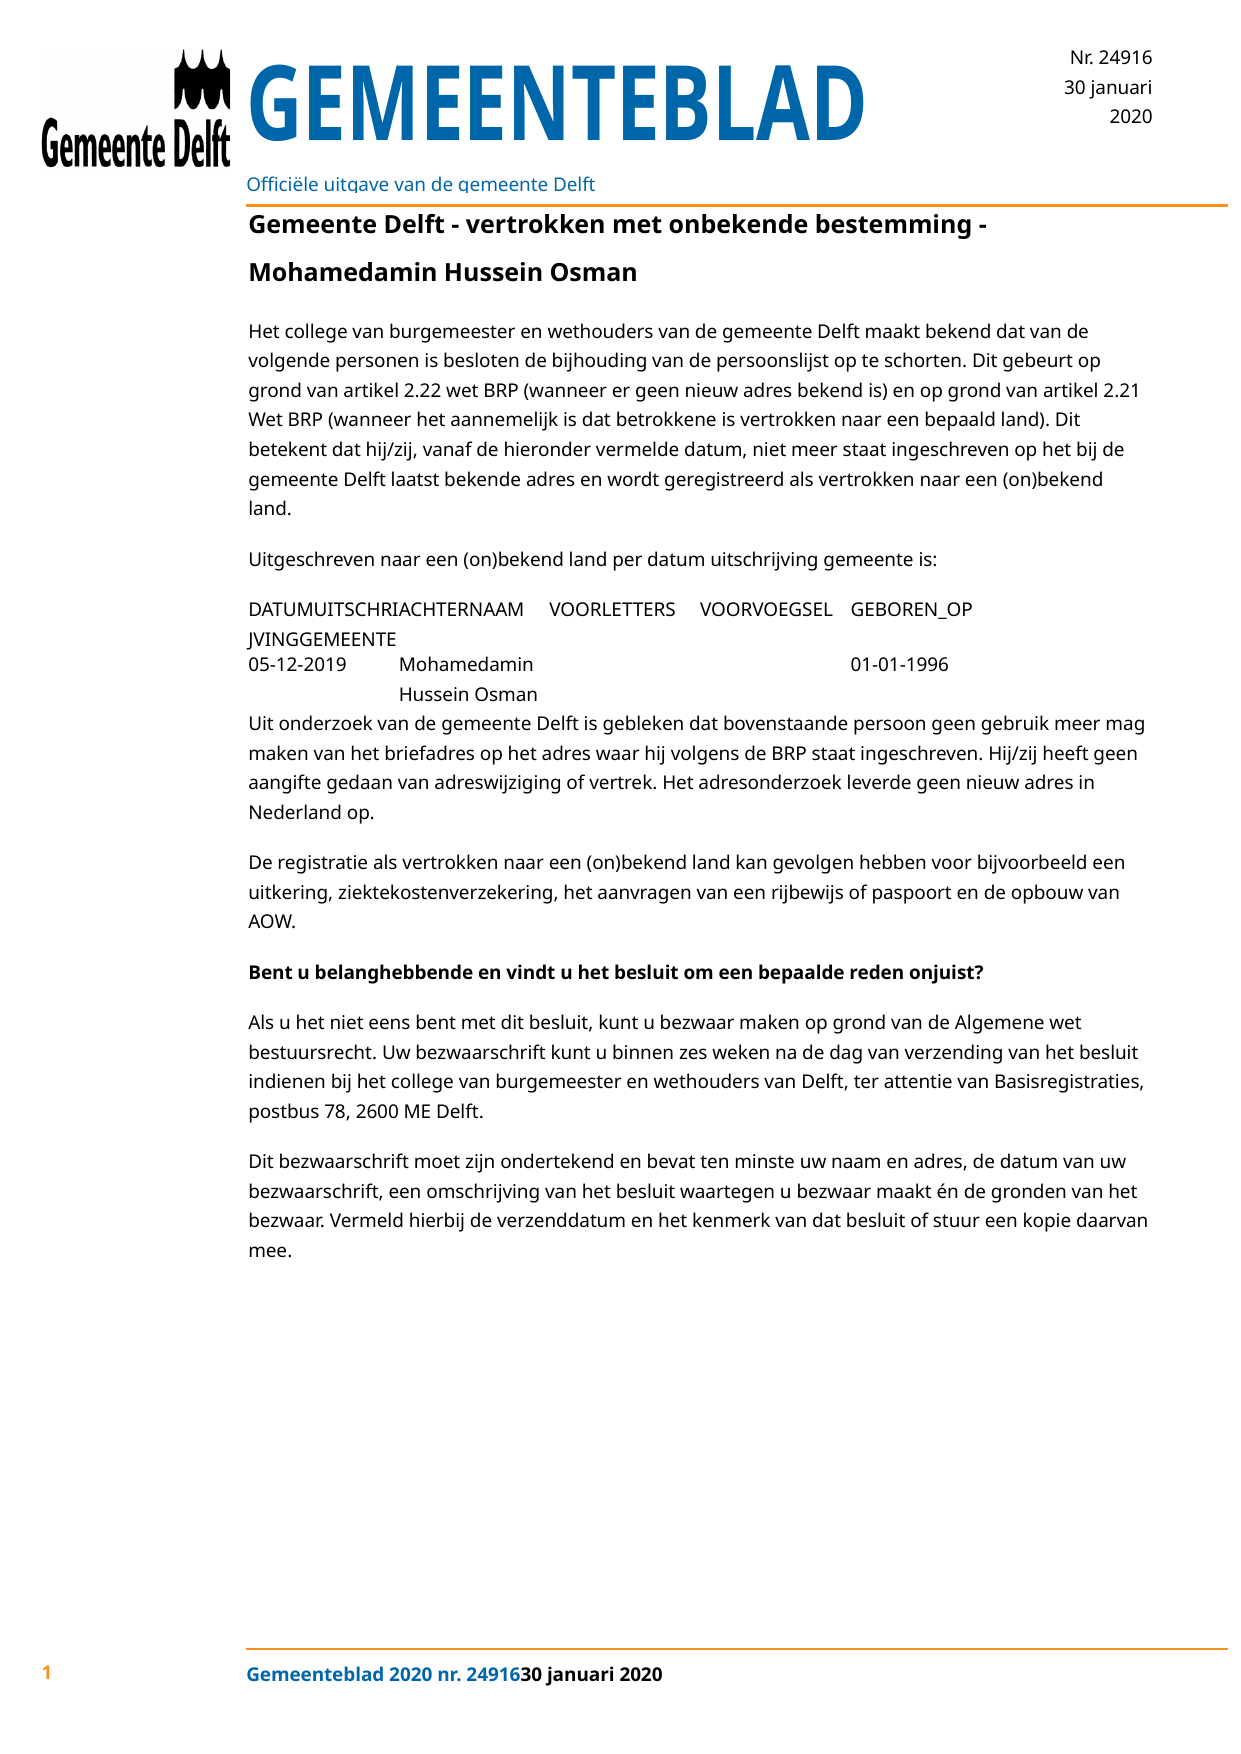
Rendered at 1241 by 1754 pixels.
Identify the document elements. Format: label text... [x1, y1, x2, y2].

table_header VOORLETTERS [549, 596, 700, 652]
text Het college van burgemeester en wethouders van de gemeente Delft maakt bekend dat van de volgende personen is besloten de bijhouding van de persoonslijst op te schorten. Dit gebeurt op grond van artikel 2.22 wet BRP (wanneer er geen nieuw adres bekend is) en op grond van artikel 2.21 Wet BRP (wanneer het aannemelijk is dat betrokkene is vertrokken naar een bepaald land). Dit betekent dat hij/zij, vanaf de hieronder vermelde datum, niet meer staat ingeschreven op het bij de gemeente Delft laatst bekende adres en wordt geregistreerd als vertrokken naar een (on)bekend land. [248, 318, 1152, 521]
table_header VOORVOEGSEL [700, 596, 850, 652]
picture [41, 47, 231, 172]
table_header DATUMUITSCHRIJVINGGEMEENTE [248, 596, 398, 652]
text Uit onderzoek van de gemeente Delft is gebleken dat bovenstaande persoon geen gebruik meer mag maken van het briefadres op het adres waar hij volgens de BRP staat ingeschreven. Hij/zij heeft geen aangifte gedaan van adreswijziging of vertrek. Het adresonderzoek leverde geen nieuw adres in Nederland op. [248, 710, 1152, 825]
text Uitgeschreven naar een (on)bekend land per datum uitschrijving gemeente is: [248, 546, 1152, 572]
table_header GEBOREN_OP [850, 596, 1001, 652]
table_cell [549, 652, 700, 707]
text Dit bezwaarschrift moet zijn ondertekend en bevat ten minste uw naam en adres, de datum van uw bezwaarschrift, een omschrijving van het besluit waartegen u bezwaar maakt én de gronden van het bezwaar. Vermeld hierbij de verzenddatum en het kenmerk van dat besluit of stuur een kopie daarvan mee. [248, 1148, 1152, 1263]
table_header ACHTERNAAM [399, 596, 549, 652]
table_cell 05-12-2019 [248, 652, 398, 707]
table_cell Mohamedamin Hussein Osman [399, 652, 549, 707]
table_cell [700, 652, 850, 707]
text Als u het niet eens bent met dit besluit, kunt u bezwaar maken op grond van de Algemene wet bestuursrecht. Uw bezwaarschrift kunt u binnen zes weken na de dag van verzending van het besluit indienen bij het college van burgemeester en wethouders van Delft, ter attentie van Basisregistraties, postbus 78, 2600 ME Delft. [248, 1009, 1152, 1124]
text De registratie als vertrokken naar een (on)bekend land kan gevolgen hebben voor bijvoorbeeld een uitkering, ziektekostenverzekering, het aanvragen van een rijbewijs of paspoort en de opbouw van AOW. [248, 849, 1152, 934]
text Gemeente Delft - vertrokken met onbekende bestemming - Mohamedamin Hussein Osman [248, 207, 1152, 288]
table_cell [1001, 652, 1152, 707]
table_cell 01-01-1996 [850, 652, 1001, 707]
text Bent u belanghebbende en vindt u het besluit om een bepaalde reden onjuist? [248, 959, 1152, 985]
